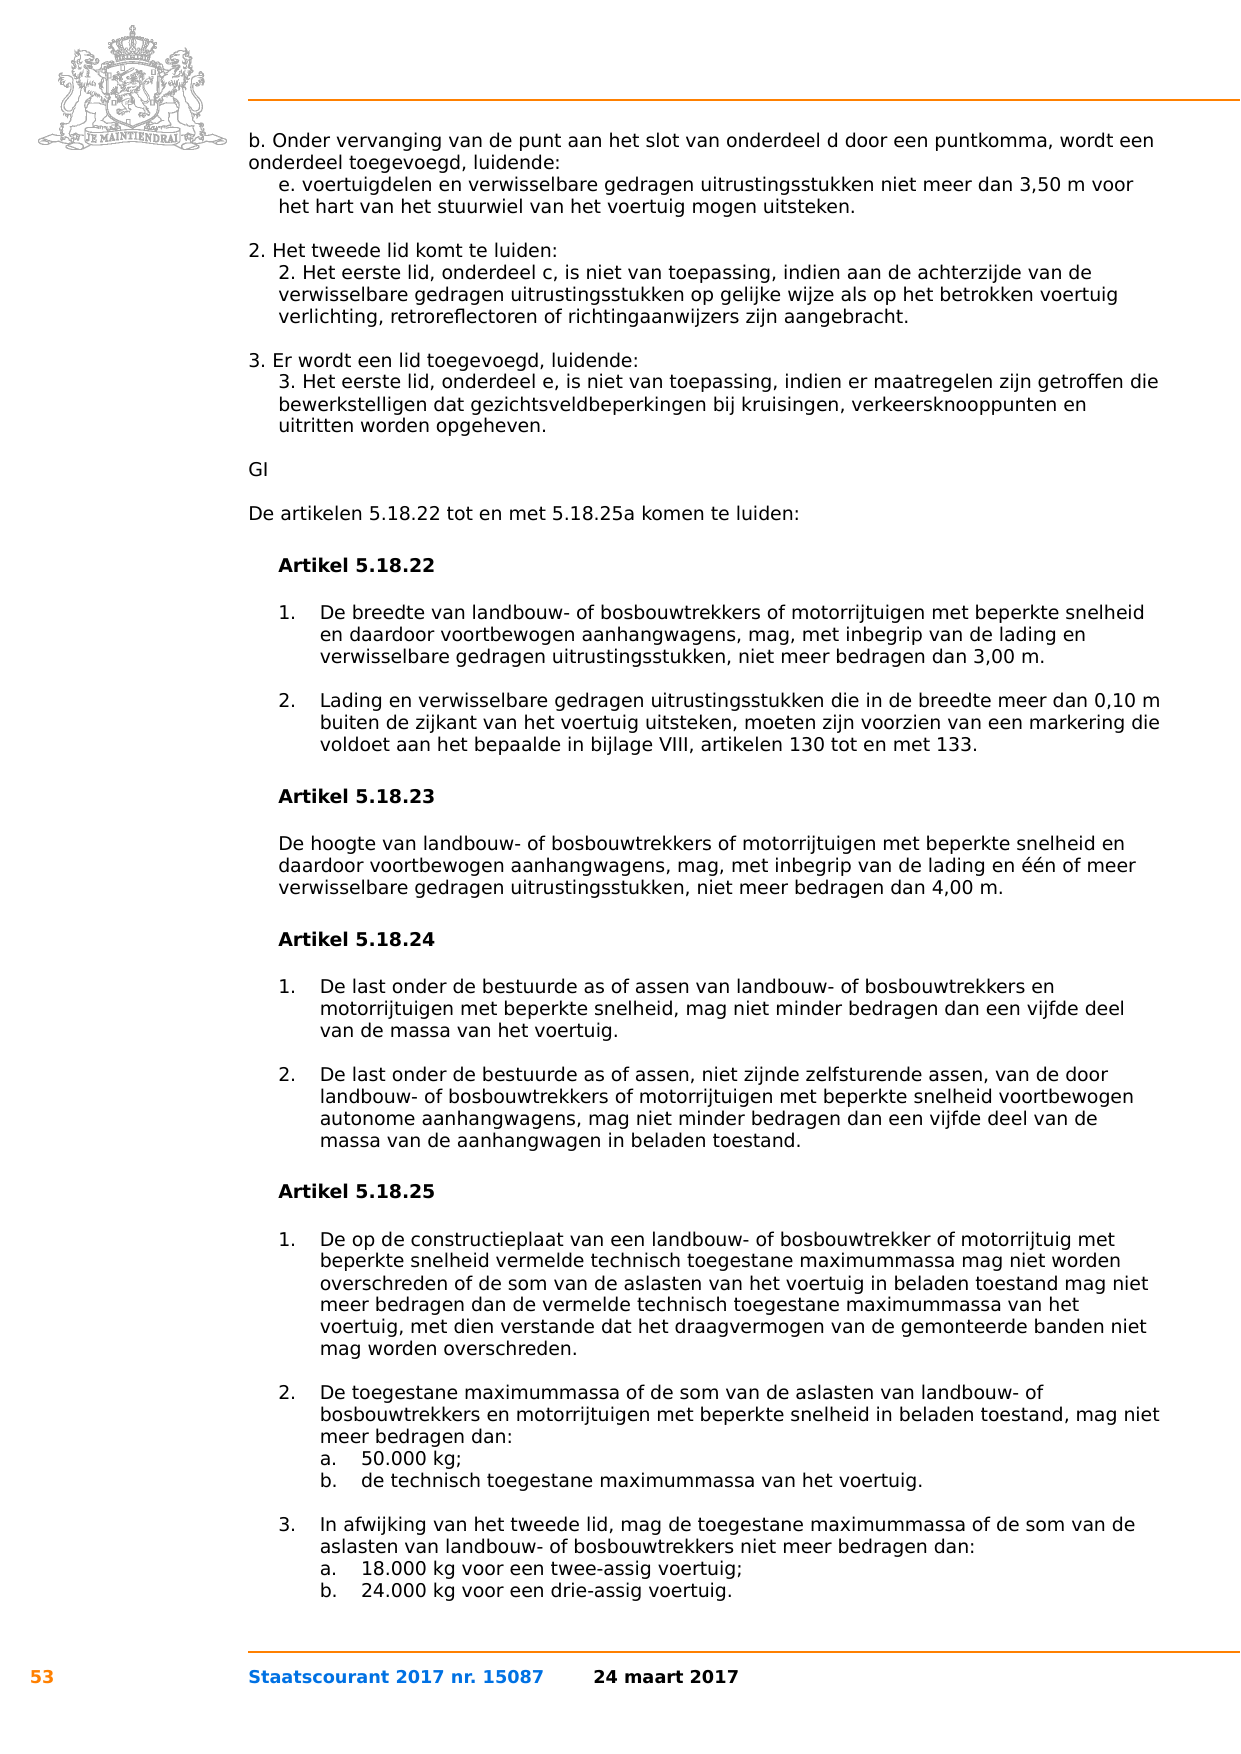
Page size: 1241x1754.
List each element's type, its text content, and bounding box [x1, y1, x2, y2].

text a. 18.000 kg voor een twee-assig voertuig; [319, 1558, 1163, 1580]
text 2. Het eerste lid, onderdeel c, is niet van toepassing, indien aan de achterzijde van de verwisselbare gedragen uitrustingsstukken op gelijke wijze als op het betrokken voertuig verlichting, retroreflectoren of richtingaanwijzers zijn aangebracht. [278, 262, 1163, 328]
text 3. Het eerste lid, onderdeel e, is niet van toepassing, indien er maatregelen zijn getroffen die bewerkstelligen dat gezichtsveldbeperkingen bij kruisingen, verkeersknooppunten en uitritten worden opgeheven. [278, 371, 1163, 437]
text 3. Er wordt een lid toegevoegd, luidende: [248, 349, 1163, 371]
text b. Onder vervanging van de punt aan het slot van onderdeel d door een puntkomma, wordt een onderdeel toegevoegd, luidende: [248, 130, 1163, 174]
text 1. De breedte van landbouw- of bosbouwtrekkers of motorrijtuigen met beperkte snelheid en daardoor voortbewogen aanhangwagens, mag, met inbegrip van de lading en verwisselbare gedragen uitrustingsstukken, niet meer bedragen dan 3,00 m. [278, 602, 1163, 668]
text GI [248, 459, 1163, 481]
text 1. De last onder de bestuurde as of assen van landbouw- of bosbouwtrekkers en motorrijtuigen met beperkte snelheid, mag niet minder bedragen dan een vijfde deel van de massa van het voertuig. [278, 976, 1163, 1042]
text De artikelen 5.18.22 tot en met 5.18.25a komen te luiden: [248, 503, 1163, 525]
text 2. De toegestane maximummassa of de som van de aslasten van landbouw- of bosbouwtrekkers en motorrijtuigen met beperkte snelheid in beladen toestand, mag niet meer bedragen dan: [278, 1382, 1163, 1448]
text 2. Lading en verwisselbare gedragen uitrustingsstukken die in de breedte meer dan 0,10 m buiten de zijkant van het voertuig uitsteken, moeten zijn voorzien van een markering die voldoet aan het bepaalde in bijlage VIII, artikelen 130 tot en met 133. [278, 690, 1163, 756]
text a. 50.000 kg; [319, 1448, 1163, 1470]
picture [38, 25, 227, 150]
text 2. Het tweede lid komt te luiden: [248, 240, 1163, 262]
subtitle Artikel 5.18.23 [278, 786, 1163, 808]
text 2. De last onder de bestuurde as of assen, niet zijnde zelfsturende assen, van de door landbouw- of bosbouwtrekkers of motorrijtuigen met beperkte snelheid voortbewogen autonome aanhangwagens, mag niet minder bedragen dan een vijfde deel van de massa van de aanhangwagen in beladen toestand. [278, 1063, 1163, 1151]
text 1. De op de constructieplaat van een landbouw- of bosbouwtrekker of motorrijtuig met beperkte snelheid vermelde technisch toegestane maximummassa mag niet worden overschreden of de som van de aslasten van het voertuig in beladen toestand mag niet meer bedragen dan de vermelde technisch toegestane maximummassa van het voertuig, met dien verstande dat het draagvermogen van de gemonteerde banden niet mag worden overschreden. [278, 1228, 1163, 1360]
text e. voertuigdelen en verwisselbare gedragen uitrustingsstukken niet meer dan 3,50 m voor het hart van het stuurwiel van het voertuig mogen uitsteken. [278, 174, 1163, 218]
text De hoogte van landbouw- of bosbouwtrekkers of motorrijtuigen met beperkte snelheid en daardoor voortbewogen aanhangwagens, mag, met inbegrip van de lading en één of meer verwisselbare gedragen uitrustingsstukken, niet meer bedragen dan 4,00 m. [278, 833, 1163, 899]
subtitle Artikel 5.18.24 [278, 929, 1163, 951]
text 3. In afwijking van het tweede lid, mag de toegestane maximummassa of de som van de aslasten van landbouw- of bosbouwtrekkers niet meer bedragen dan: [278, 1514, 1163, 1558]
subtitle Artikel 5.18.25 [278, 1181, 1163, 1203]
text b. de technisch toegestane maximummassa van het voertuig. [319, 1470, 1163, 1492]
text b. 24.000 kg voor een drie-assig voertuig. [319, 1580, 1163, 1602]
subtitle Artikel 5.18.22 [278, 555, 1163, 577]
